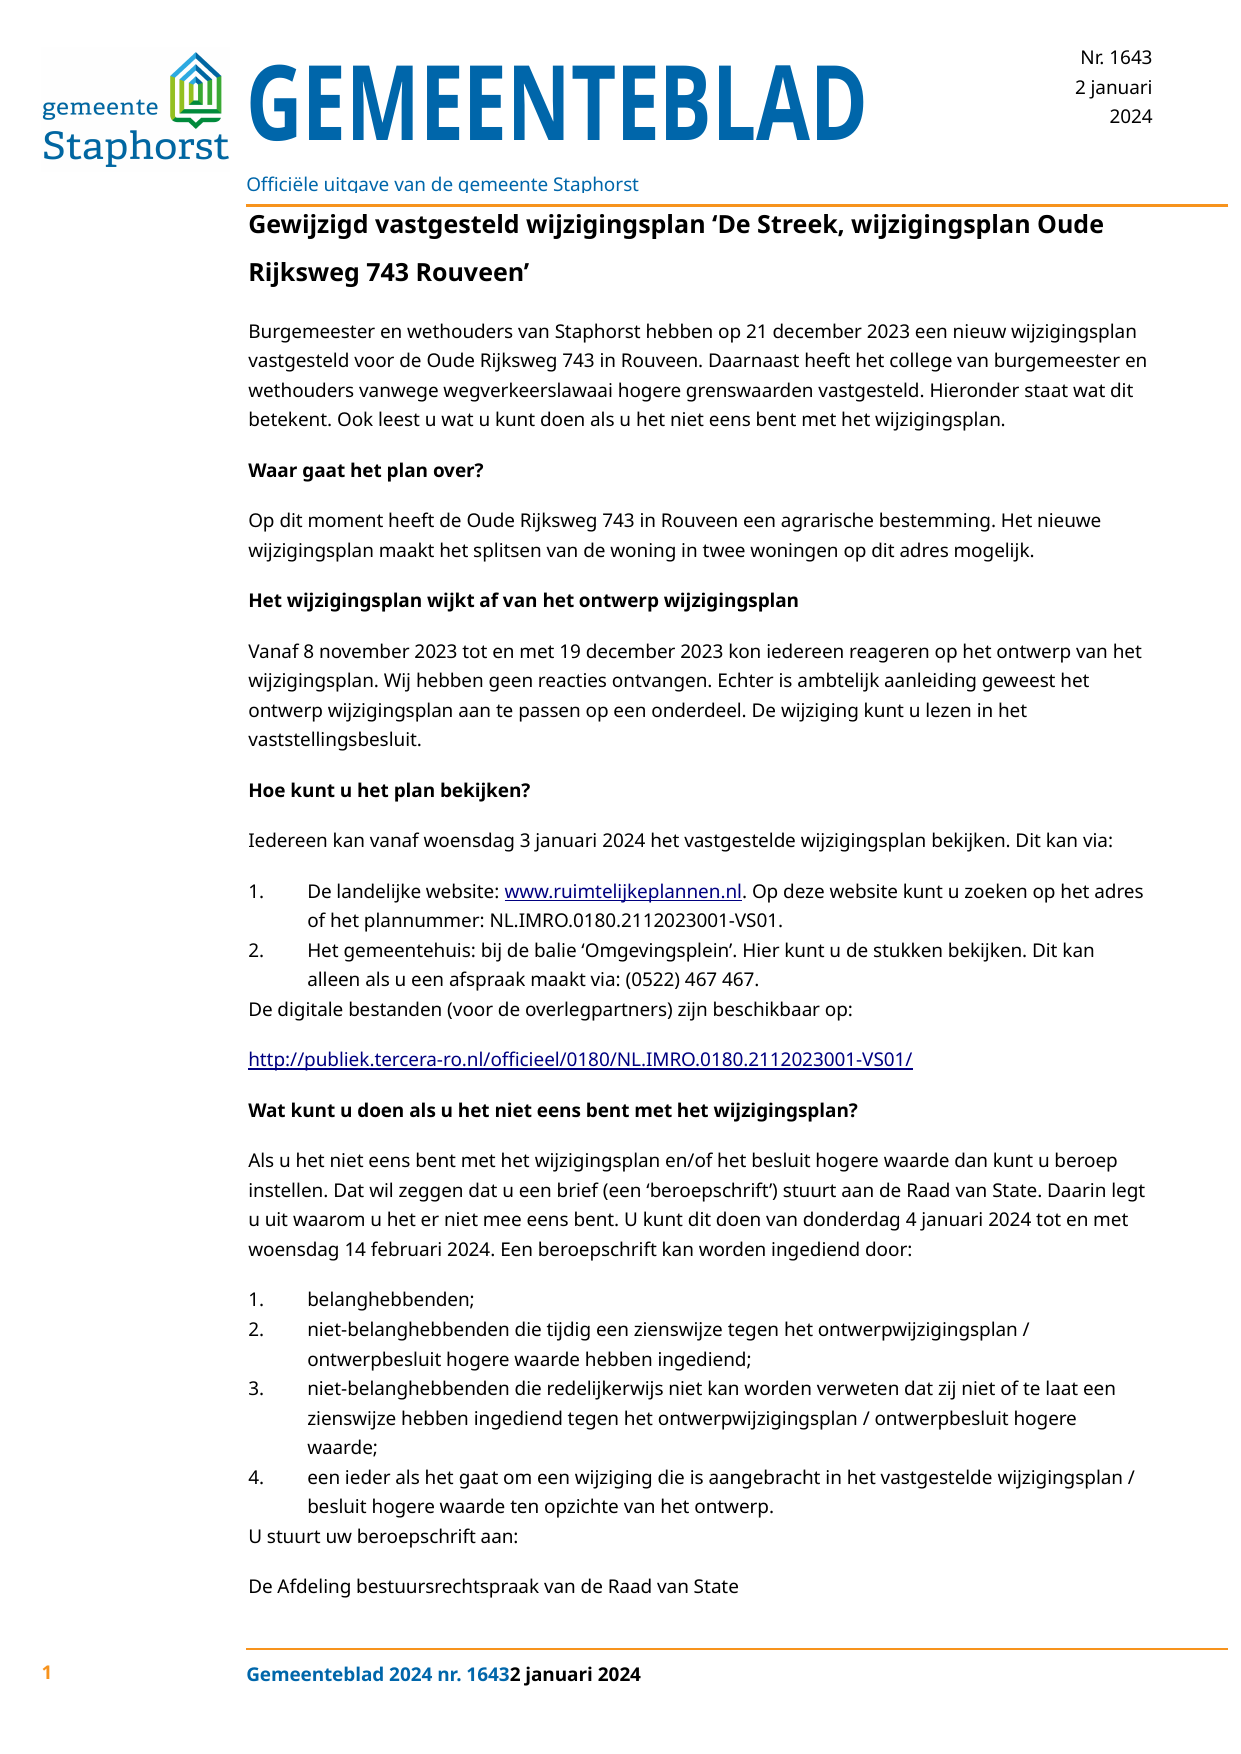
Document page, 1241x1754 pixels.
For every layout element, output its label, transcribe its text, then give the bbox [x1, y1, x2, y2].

picture [41, 47, 231, 172]
list niet-belanghebbenden die tijdig een zienswijze tegen het ontwerpwijzigingsplan / ontwerpbesluit hogere waarde hebben ingediend; [248, 1316, 1152, 1372]
text http://publiek.tercera-ro.nl/officieel/0180/NL.IMRO.0180.2112023001-VS01/ [248, 1047, 1152, 1072]
text Waar gaat het plan over? [248, 457, 1152, 483]
text Iedereen kan vanaf woensdag 3 januari 2024 het vastgestelde wijzigingsplan bekijken. Dit kan via: [248, 827, 1152, 853]
text Het wijzigingsplan wijkt af van het ontwerp wijzigingsplan [248, 587, 1152, 613]
text Burgemeester en wethouders van Staphorst hebben op 21 december 2023 een nieuw wijzigingsplan vastgesteld voor de Oude Rijksweg 743 in Rouveen. Daarnaast heeft het college van burgemeester en wethouders vanwege wegverkeerslawaai hogere grenswaarden vastgesteld. Hieronder staat wat dit betekent. Ook leest u wat u kunt doen als u het niet eens bent met het wijzigingsplan. [248, 318, 1152, 432]
list De landelijke website: www.ruimtelijkeplannen.nl. Op deze website kunt u zoeken op het adres of het plannummer: NL.IMRO.0180.2112023001-VS01. [248, 878, 1152, 933]
text Vanaf 8 november 2023 tot en met 19 december 2023 kon iedereen reageren op het ontwerp van het wijzigingsplan. Wij hebben geen reacties ontvangen. Echter is ambtelijk aanleiding geweest het ontwerp wijzigingsplan aan te passen op een onderdeel. De wijziging kunt u lezen in het vaststellingsbesluit. [248, 638, 1152, 752]
text U stuurt uw beroepschrift aan: [248, 1523, 1152, 1549]
list een ieder als het gaat om een wijziging die is aangebracht in het vastgestelde wijzigingsplan / besluit hogere waarde ten opzichte van het ontwerp. [248, 1464, 1152, 1519]
text Hoe kunt u het plan bekijken? [248, 777, 1152, 803]
text Op dit moment heeft de Oude Rijksweg 743 in Rouveen een agrarische bestemming. Het nieuwe wijzigingsplan maakt het splitsen van de woning in twee woningen op dit adres mogelijk. [248, 507, 1152, 563]
text Als u het niet eens bent met het wijzigingsplan en/of het besluit hogere waarde dan kunt u beroep instellen. Dat wil zeggen dat u een brief (een ‘beroepschrift’) stuurt aan de Raad van State. Daarin legt u uit waarom u het er niet mee eens bent. U kunt dit doen van donderdag 4 januari 2024 tot en met woensdag 14 februari 2024. Een beroepschrift kan worden ingediend door: [248, 1147, 1152, 1262]
text De Afdeling bestuursrechtspraak van de Raad van State [248, 1574, 1152, 1599]
text Wat kunt u doen als u het niet eens bent met het wijzigingsplan? [248, 1097, 1152, 1123]
list niet-belanghebbenden die redelijkerwijs niet kan worden verweten dat zij niet of te laat een zienswijze hebben ingediend tegen het ontwerpwijzigingsplan / ontwerpbesluit hogere waarde; [248, 1375, 1152, 1460]
text Gewijzigd vastgesteld wijzigingsplan ‘De Streek, wijzigingsplan Oude Rijksweg 743 Rouveen’ [248, 207, 1152, 288]
list Het gemeentehuis: bij de balie ‘Omgevingsplein’. Hier kunt u de stukken bekijken. Dit kan alleen als u een afspraak maakt via: (0522) 467 467. [248, 937, 1152, 992]
text De digitale bestanden (voor de overlegpartners) zijn beschikbaar op: [248, 996, 1152, 1022]
list belanghebbenden; [248, 1287, 1152, 1312]
